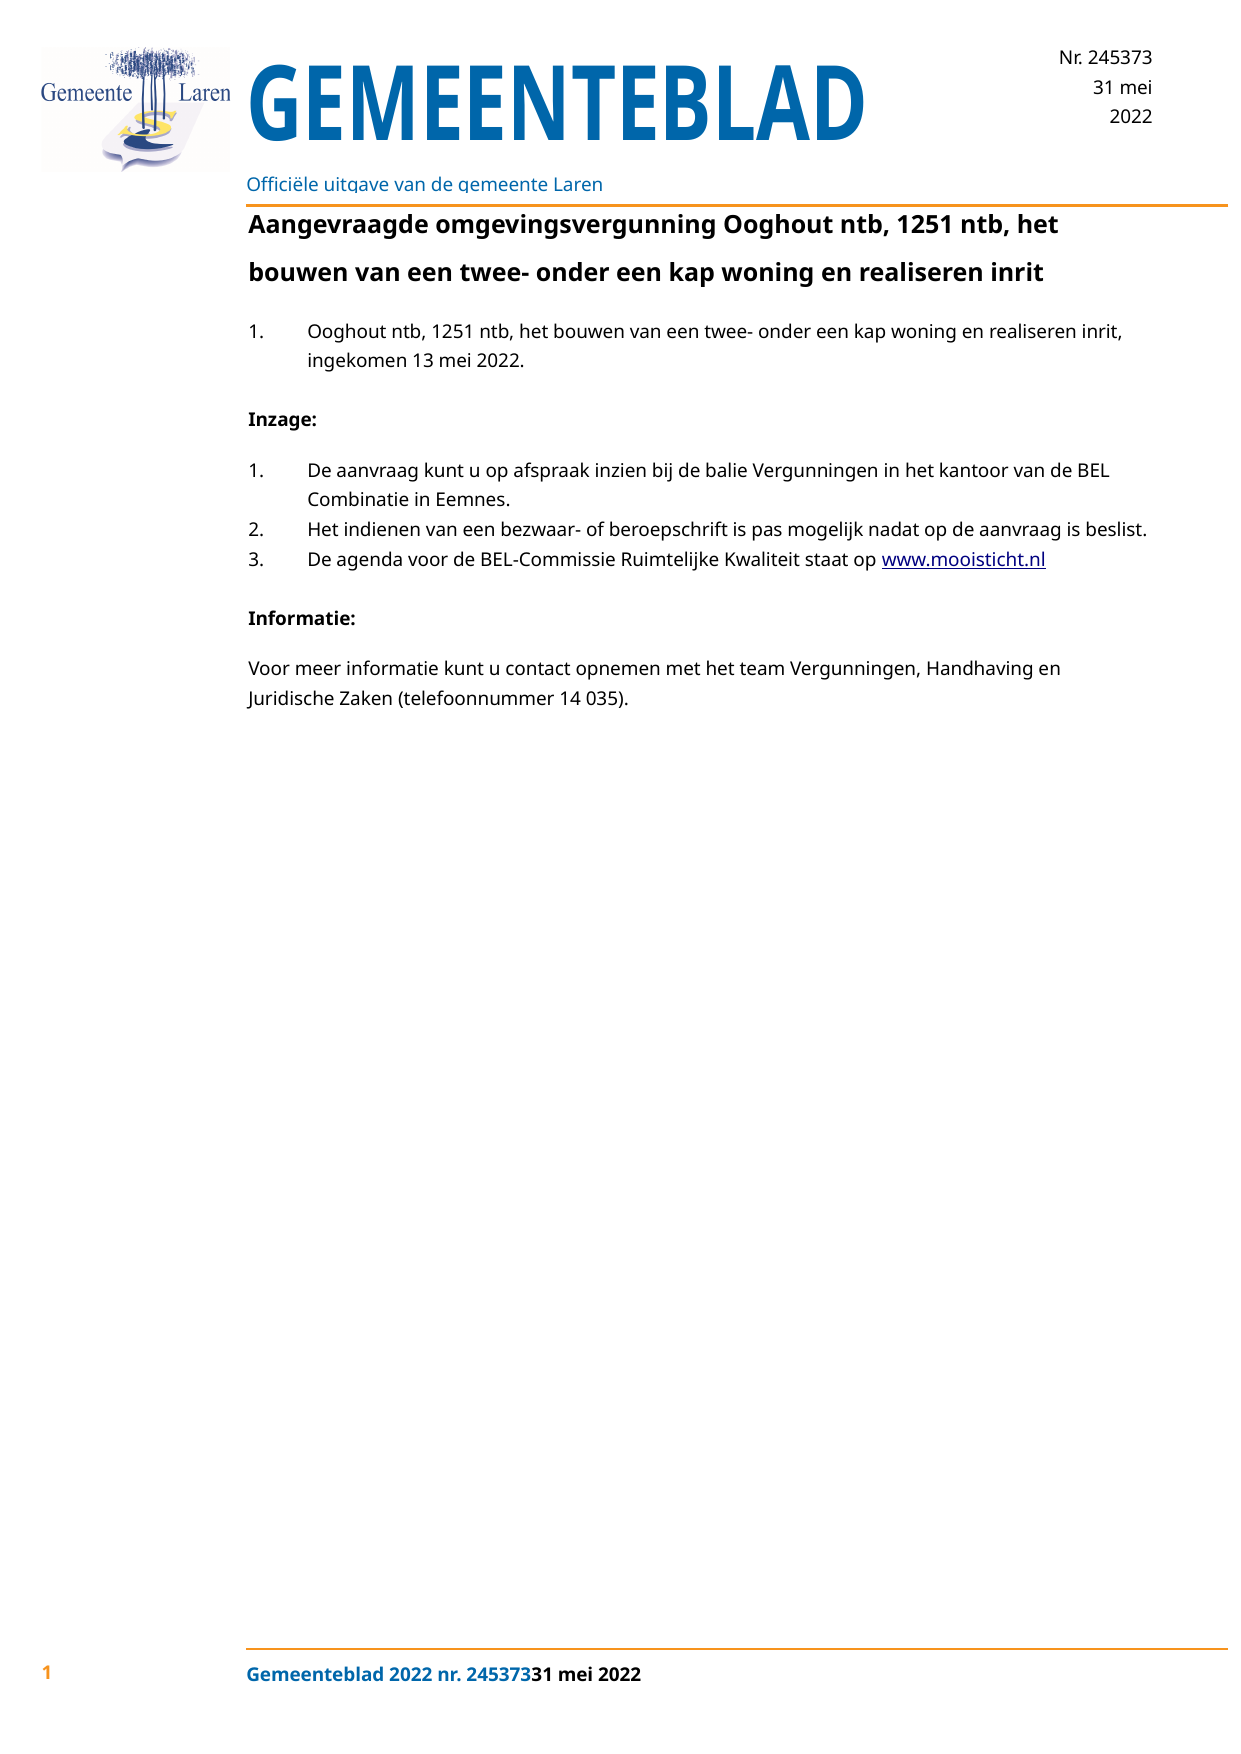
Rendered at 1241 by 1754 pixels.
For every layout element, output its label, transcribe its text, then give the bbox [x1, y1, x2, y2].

list Ooghout ntb, 1251 ntb, het bouwen van een twee- onder een kap woning en realiseren inrit, ingekomen 13 mei 2022. [248, 318, 1152, 373]
list Het indienen van een bezwaar- of beroepschrift is pas mogelijk nadat op de aanvraag is beslist. [248, 516, 1152, 542]
text Inzage: [248, 407, 1152, 432]
text Aangevraagde omgevingsvergunning Ooghout ntb, 1251 ntb, het bouwen van een twee- onder een kap woning en realiseren inrit [248, 207, 1152, 288]
picture [41, 47, 231, 172]
text Voor meer informatie kunt u contact opnemen met het team Vergunningen, Handhaving en Juridische Zaken (telefoonnummer 14 035). [248, 655, 1152, 711]
list De aanvraag kunt u op afspraak inzien bij de balie Vergunningen in het kantoor van de BEL Combinatie in Eemnes. [248, 457, 1152, 512]
list De agenda voor de BEL-Commissie Ruimtelijke Kwaliteit staat op www.mooisticht.nl [248, 546, 1152, 572]
text Informatie: [248, 605, 1152, 631]
